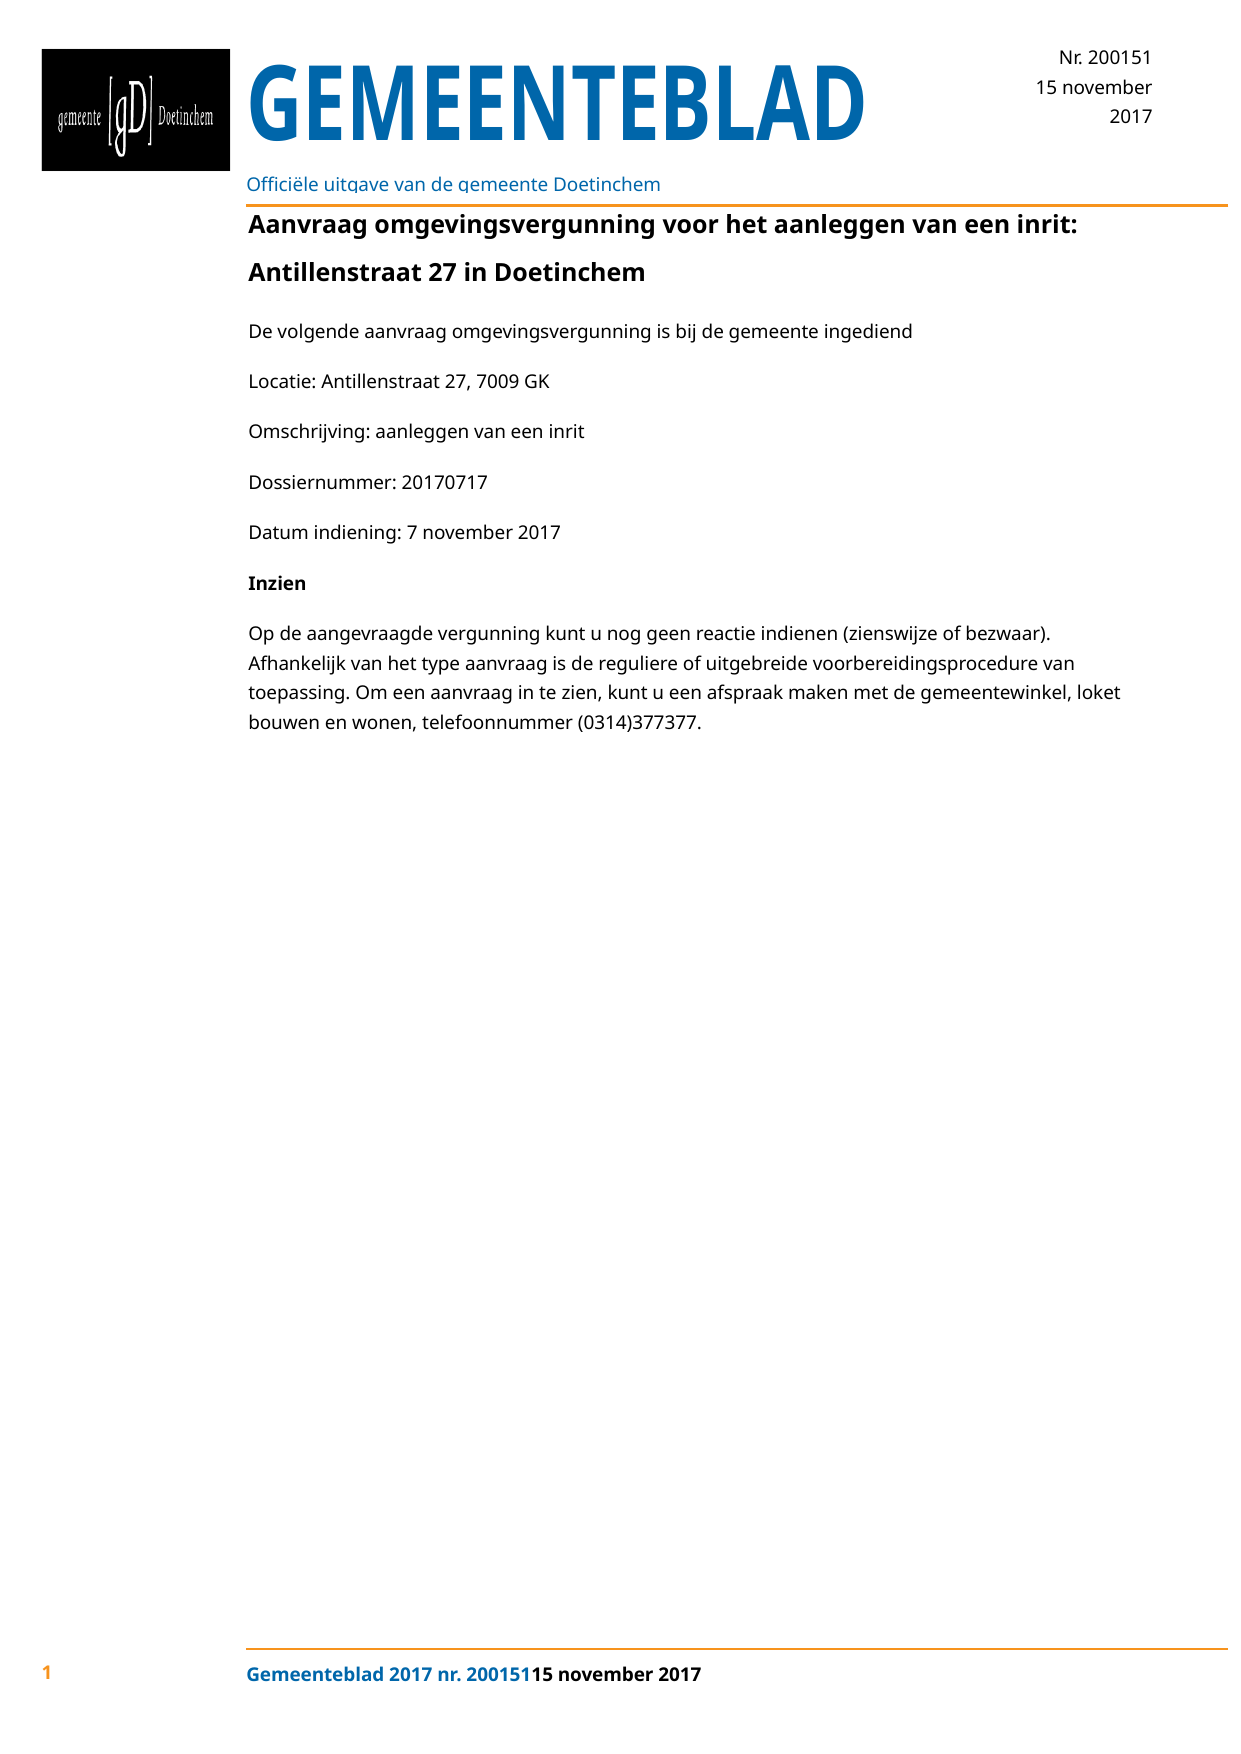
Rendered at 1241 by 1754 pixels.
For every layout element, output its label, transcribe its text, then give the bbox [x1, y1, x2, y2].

text Op de aangevraagde vergunning kunt u nog geen reactie indienen (zienswijze of bezwaar). Afhankelijk van het type aanvraag is de reguliere of uitgebreide voorbereidingsprocedure van toepassing. Om een aanvraag in te zien, kunt u een afspraak maken met de gemeentewinkel, loket bouwen en wonen, telefoonnummer (0314)377377. [248, 620, 1152, 735]
text Aanvraag omgevingsvergunning voor het aanleggen van een inrit: Antillenstraat 27 in Doetinchem [248, 207, 1152, 288]
text Locatie: Antillenstraat 27, 7009 GK [248, 368, 1152, 394]
text Inzien [248, 570, 1152, 596]
picture [41, 47, 231, 172]
text De volgende aanvraag omgevingsvergunning is bij de gemeente ingediend [248, 318, 1152, 344]
text Datum indiening: 7 november 2017 [248, 519, 1152, 545]
text Omschrijving: aanleggen van een inrit [248, 419, 1152, 444]
text Dossiernummer: 20170717 [248, 469, 1152, 495]
